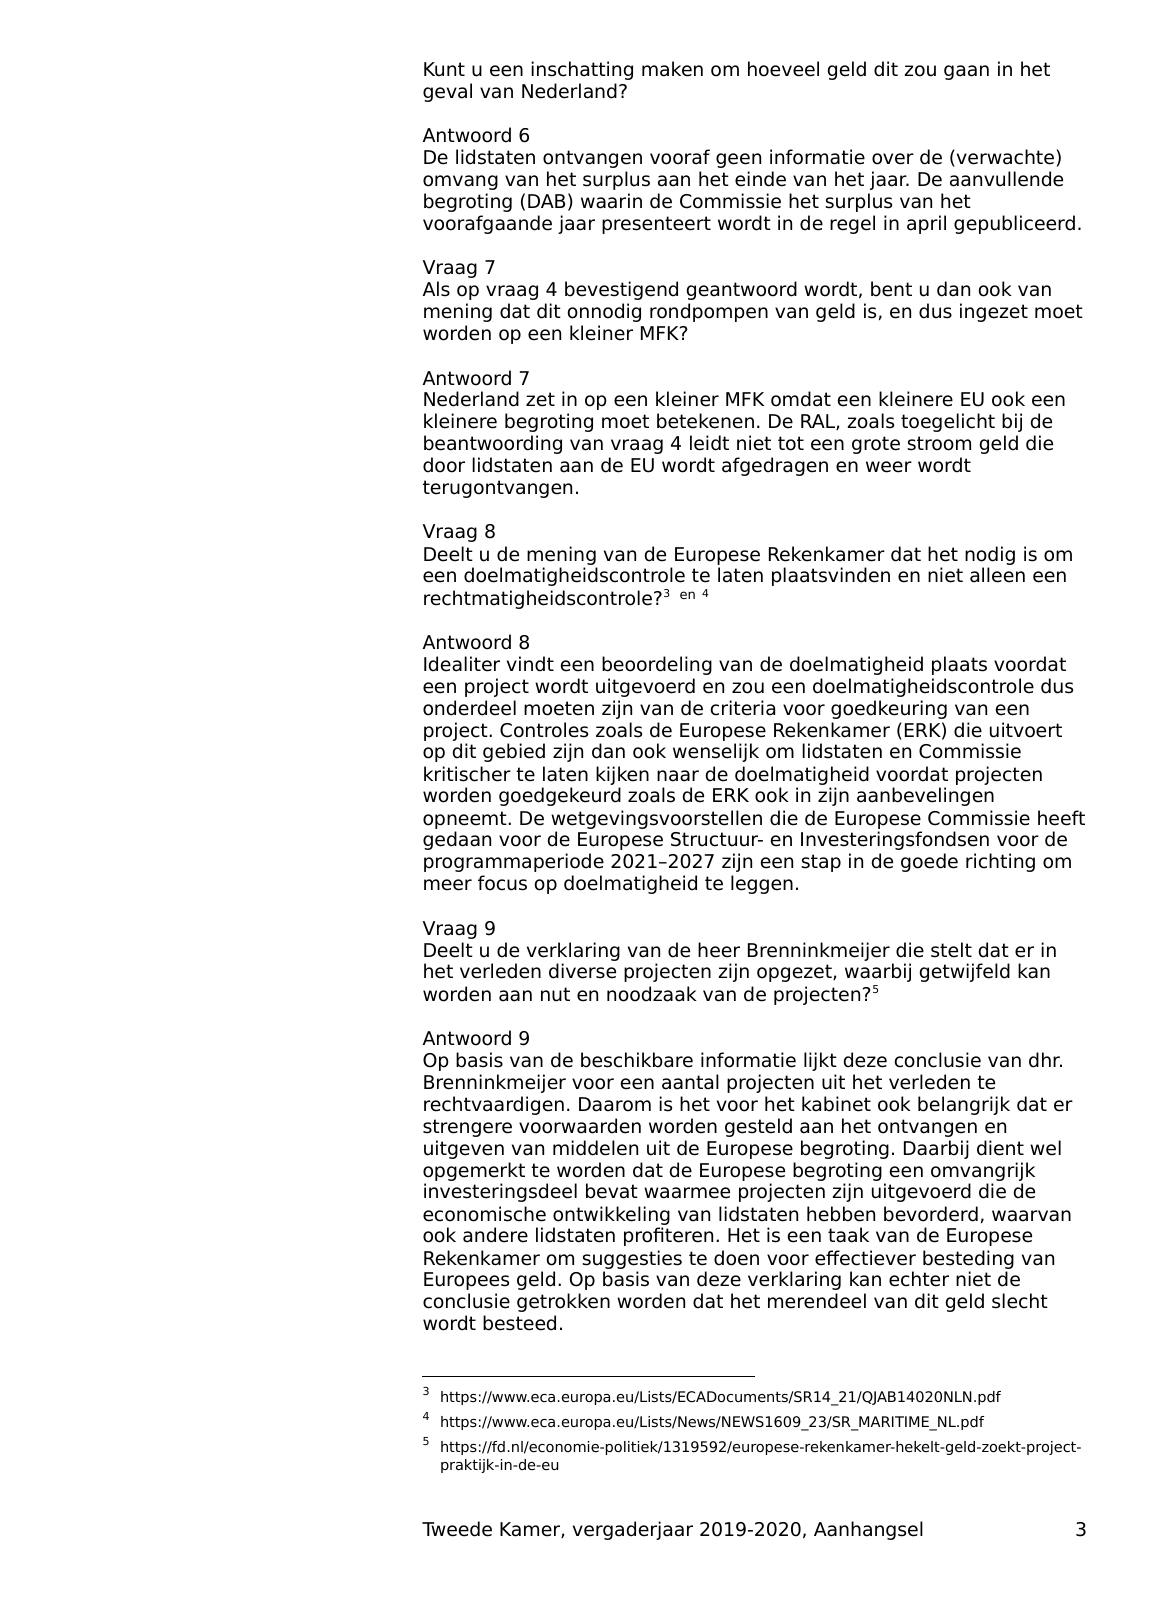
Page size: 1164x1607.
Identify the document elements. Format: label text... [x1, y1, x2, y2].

text Kunt u een inschatting maken om hoeveel geld dit zou gaan in het geval van Nederland? [422, 59, 1087, 103]
text https://fd.nl/economie-politiek/1319592/europese-rekenkamer-hekelt-geld-zoekt-project-praktijk-in-de-eu [422, 1435, 1087, 1474]
text Deelt u de verklaring van de heer Brenninkmeijer die stelt dat er in het verleden diverse projecten zijn opgezet, waarbij getwijfeld kan worden aan nut en noodzaak van de projecten? [422, 939, 1087, 1005]
text https://www.eca.europa.eu/Lists/ECADocuments/SR14_21/QJAB14020NLN.pdf [422, 1385, 1087, 1407]
text Nederland zet in op een kleiner MFK omdat een kleinere EU ook een kleinere begroting moet betekenen. De RAL, zoals toegelicht bij de beantwoording van vraag 4 leidt niet tot een grote stroom geld die door lidstaten aan de EU wordt afgedragen en weer wordt terugontvangen. [422, 389, 1087, 499]
text https://www.eca.europa.eu/Lists/News/NEWS1609_23/SR_MARITIME_NL.pdf [422, 1410, 1087, 1432]
text Vraag 9 [422, 917, 1087, 939]
text Antwoord 6 [422, 125, 1087, 147]
text Vraag 7 [422, 257, 1087, 279]
text Vraag 8 [422, 521, 1087, 543]
text De lidstaten ontvangen vooraf geen informatie over de (verwachte) omvang van het surplus aan het einde van het jaar. De aanvullende begroting (DAB) waarin de Commissie het surplus van het voorafgaande jaar presenteert wordt in de regel in april gepubliceerd. [422, 147, 1087, 235]
text Antwoord 8 [422, 632, 1087, 653]
text Antwoord 9 [422, 1028, 1087, 1049]
text Antwoord 7 [422, 367, 1087, 389]
text Deelt u de mening van de Europese Rekenkamer dat het nodig is om een doelmatigheidscontrole te laten plaatsvinden en niet alleen een rechtmatigheidscontrole? en [422, 543, 1087, 609]
text Idealiter vindt een beoordeling van de doelmatigheid plaats voordat een project wordt uitgevoerd en zou een doelmatigheidscontrole dus onderdeel moeten zijn van de criteria voor goedkeuring van een project. Controles zoals de Europese Rekenkamer (ERK) die uitvoert op dit gebied zijn dan ook wenselijk om lidstaten en Commissie kritischer te laten kijken naar de doelmatigheid voordat projecten worden goedgekeurd zoals de ERK ook in zijn aanbevelingen opneemt. De wetgevingsvoorstellen die de Europese Commissie heeft gedaan voor de Europese Structuur- en Investeringsfondsen voor de programmaperiode 2021–2027 zijn een stap in de goede richting om meer focus op doelmatigheid te leggen. [422, 653, 1087, 895]
text Op basis van de beschikbare informatie lijkt deze conclusie van dhr. Brenninkmeijer voor een aantal projecten uit het verleden te rechtvaardigen. Daarom is het voor het kabinet ook belangrijk dat er strengere voorwaarden worden gesteld aan het ontvangen en uitgeven van middelen uit de Europese begroting. Daarbij dient wel opgemerkt te worden dat de Europese begroting een omvangrijk investeringsdeel bevat waarmee projecten zijn uitgevoerd die de economische ontwikkeling van lidstaten hebben bevorderd, waarvan ook andere lidstaten profiteren. Het is een taak van de Europese Rekenkamer om suggesties te doen voor effectiever besteding van Europees geld. Op basis van deze verklaring kan echter niet de conclusie getrokken worden dat het merendeel van dit geld slecht wordt besteed. [422, 1049, 1087, 1335]
text Als op vraag 4 bevestigend geantwoord wordt, bent u dan ook van mening dat dit onnodig rondpompen van geld is, en dus ingezet moet worden op een kleiner MFK? [422, 279, 1087, 345]
